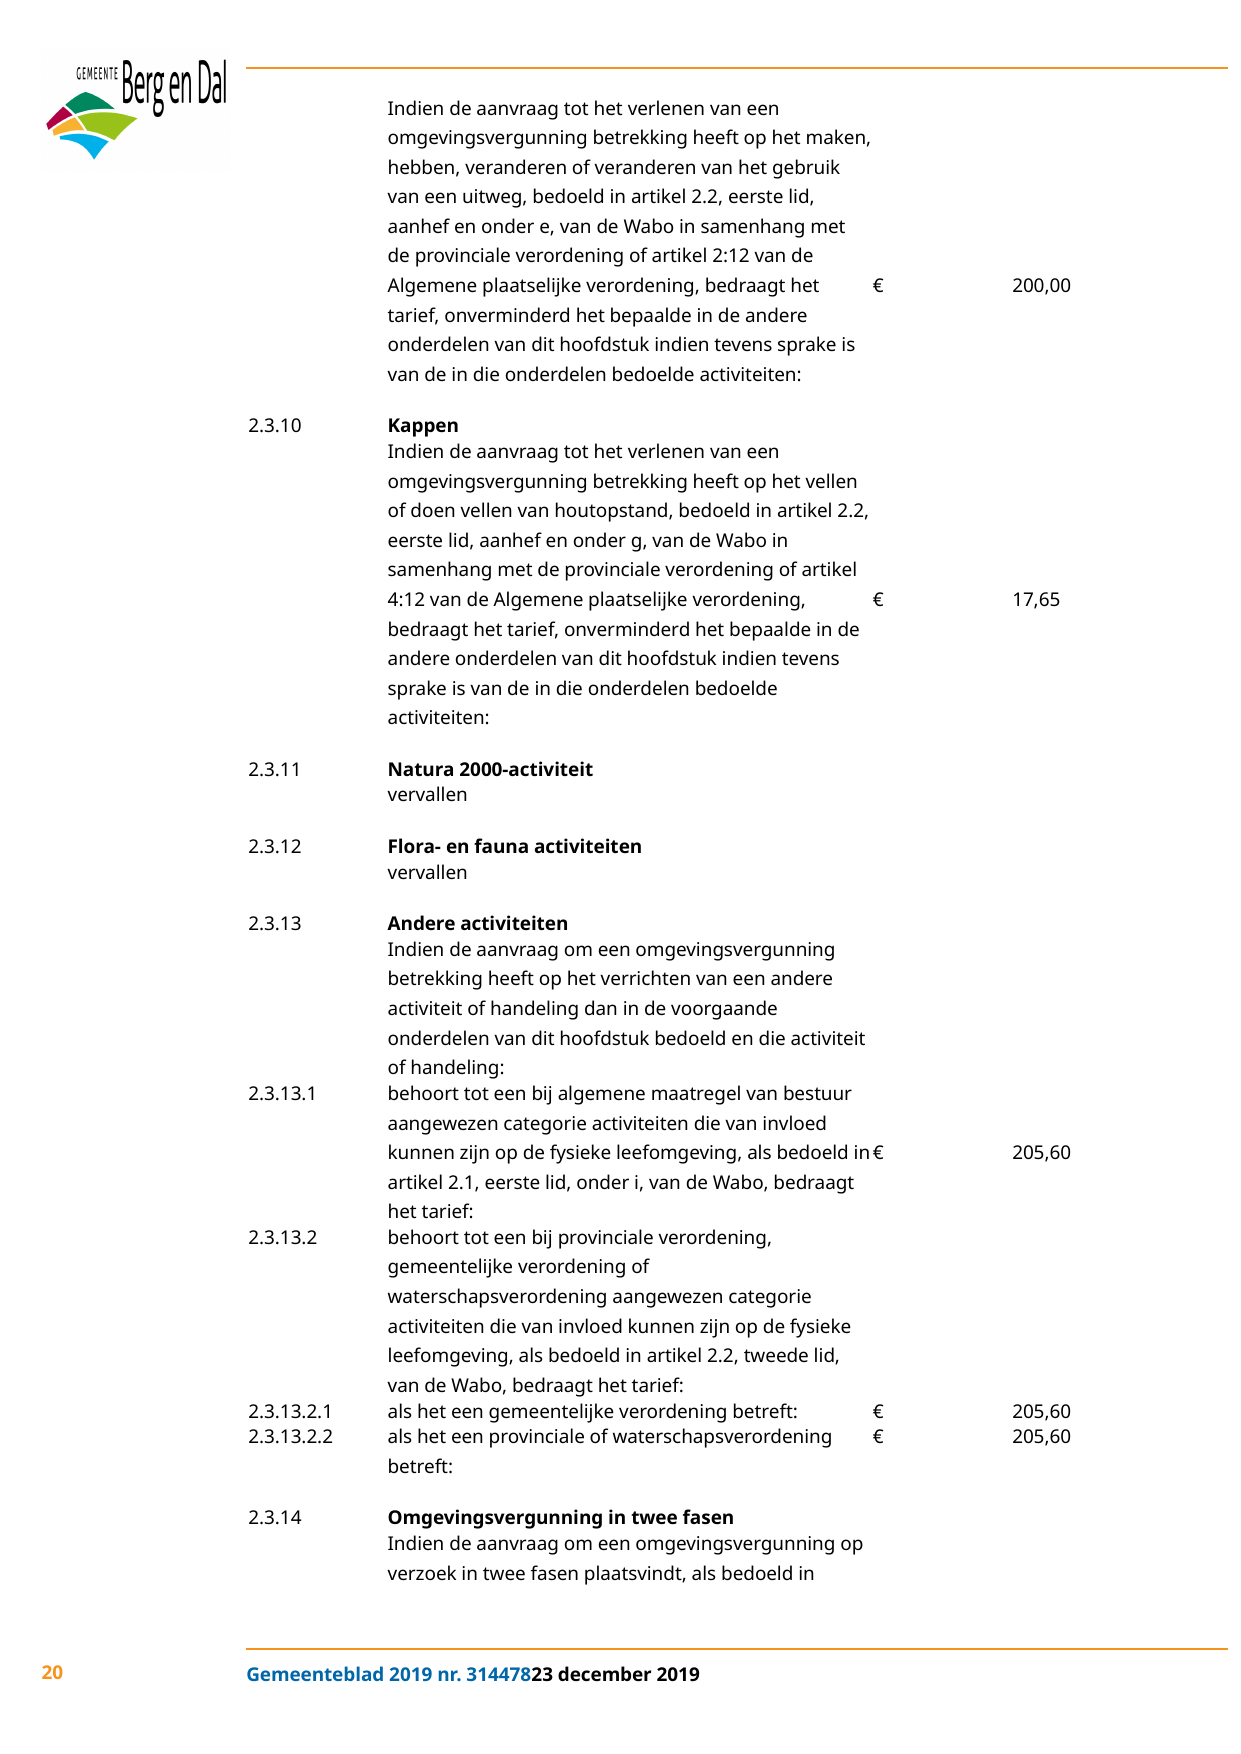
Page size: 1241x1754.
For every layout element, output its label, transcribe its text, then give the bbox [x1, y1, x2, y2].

table_cell 205,60 [1012, 1398, 1152, 1423]
table_cell Kappen [388, 413, 873, 438]
table_cell [1012, 730, 1152, 756]
table_cell [248, 1479, 387, 1504]
table_cell [873, 730, 1012, 756]
table_cell € [873, 95, 1012, 387]
table_cell [1012, 1530, 1152, 1586]
table_cell [1012, 1505, 1152, 1530]
table_cell [248, 859, 387, 884]
table_cell [248, 936, 387, 1080]
table_cell [1012, 808, 1152, 833]
table_cell [1012, 756, 1152, 782]
table_cell als het een gemeentelijke verordening betreft: [388, 1398, 873, 1423]
table_cell behoort tot een bij algemene maatregel van bestuur aangewezen categorie activiteiten die van invloed kunnen zijn op de fysieke leefomgeving, als bedoeld in artikel 2.1, eerste lid, onder i, van de Wabo, bedraagt het tarief: [388, 1080, 873, 1224]
table_cell [873, 1479, 1012, 1504]
table_cell 205,60 [1012, 1424, 1152, 1479]
table_cell Indien de aanvraag tot het verlenen van een omgevingsvergunning betrekking heeft op het maken, hebben, veranderen of veranderen van het gebruik van een uitweg, bedoeld in artikel 2.2, eerste lid, aanhef en onder e, van de Wabo in samenhang met de provinciale verordening of artikel 2:12 van de Algemene plaatselijke verordening, bedraagt het tarief, onverminderd het bepaalde in de andere onderdelen van dit hoofdstuk indien tevens sprake is van de in die onderdelen bedoelde activiteiten: [388, 95, 873, 387]
table_cell [388, 1479, 873, 1504]
table_cell Indien de aanvraag om een omgevingsvergunning op verzoek in twee fasen plaatsvindt, als bedoeld in [388, 1530, 873, 1586]
table_cell [873, 413, 1012, 438]
table_cell 2.3.13 [248, 910, 387, 936]
table_cell [388, 808, 873, 833]
table_cell [873, 910, 1012, 936]
table_cell [873, 1224, 1012, 1398]
table_cell [1012, 1479, 1152, 1504]
table_cell [248, 808, 387, 833]
table_cell 2.3.13.1 [248, 1080, 387, 1224]
table_cell [248, 1530, 387, 1586]
table_cell vervallen [388, 859, 873, 884]
table_cell Omgevingsvergunning in twee fasen [388, 1505, 873, 1530]
table_cell [873, 387, 1012, 412]
table_cell Andere activiteiten [388, 910, 873, 936]
table_cell 2.3.14 [248, 1505, 387, 1530]
table_cell 2.3.13.2.1 [248, 1398, 387, 1423]
table_cell [1012, 782, 1152, 807]
table_cell [248, 885, 387, 910]
table_cell 200,00 [1012, 95, 1152, 387]
picture [41, 47, 231, 172]
table_cell 205,60 [1012, 1080, 1152, 1224]
table_cell [873, 1530, 1012, 1586]
table_cell [248, 730, 387, 756]
table_cell Natura 2000-activiteit [388, 756, 873, 782]
table_cell € [873, 438, 1012, 730]
table_cell Indien de aanvraag om een omgevingsvergunning betrekking heeft op het verrichten van een andere activiteit of handeling dan in de voorgaande onderdelen van dit hoofdstuk bedoeld en die activiteit of handeling: [388, 936, 873, 1080]
table_cell Indien de aanvraag tot het verlenen van een omgevingsvergunning betrekking heeft op het vellen of doen vellen van houtopstand, bedoeld in artikel 2.2, eerste lid, aanhef en onder g, van de Wabo in samenhang met de provinciale verordening of artikel 4:12 van de Algemene plaatselijke verordening, bedraagt het tarief, onverminderd het bepaalde in de andere onderdelen van dit hoofdstuk indien tevens sprake is van de in die onderdelen bedoelde activiteiten: [388, 438, 873, 730]
table_cell [388, 387, 873, 412]
table_cell 2.3.10 [248, 413, 387, 438]
table_cell [248, 387, 387, 412]
table_cell [1012, 859, 1152, 884]
table_cell [873, 936, 1012, 1080]
table_cell behoort tot een bij provinciale verordening, gemeentelijke verordening of waterschapsverordening aangewezen categorie activiteiten die van invloed kunnen zijn op de fysieke leefomgeving, als bedoeld in artikel 2.2, tweede lid, van de Wabo, bedraagt het tarief: [388, 1224, 873, 1398]
table_cell Flora- en fauna activiteiten [388, 833, 873, 859]
table_cell [1012, 910, 1152, 936]
table_cell € [873, 1424, 1012, 1479]
table_cell 2.3.13.2.2 [248, 1424, 387, 1479]
table_cell [1012, 936, 1152, 1080]
table_cell [873, 782, 1012, 807]
table_cell 2.3.11 [248, 756, 387, 782]
table_cell € [873, 1080, 1012, 1224]
table_cell [1012, 885, 1152, 910]
table_cell [873, 1505, 1012, 1530]
table_cell [1012, 833, 1152, 859]
table_cell [248, 782, 387, 807]
table_cell [1012, 1224, 1152, 1398]
table_cell 2.3.13.2 [248, 1224, 387, 1398]
table_cell [1012, 387, 1152, 412]
table_cell [873, 885, 1012, 910]
table_cell [873, 808, 1012, 833]
table_cell [248, 95, 387, 387]
table_cell vervallen [388, 782, 873, 807]
table_cell [873, 756, 1012, 782]
table_cell € [873, 1398, 1012, 1423]
table_cell 2.3.12 [248, 833, 387, 859]
table_cell als het een provinciale of waterschapsverordening betreft: [388, 1424, 873, 1479]
table_cell [248, 438, 387, 730]
table_cell [873, 833, 1012, 859]
table_cell 17,65 [1012, 438, 1152, 730]
table_cell [388, 730, 873, 756]
table_cell [873, 859, 1012, 884]
table_cell [388, 885, 873, 910]
table_cell [1012, 413, 1152, 438]
